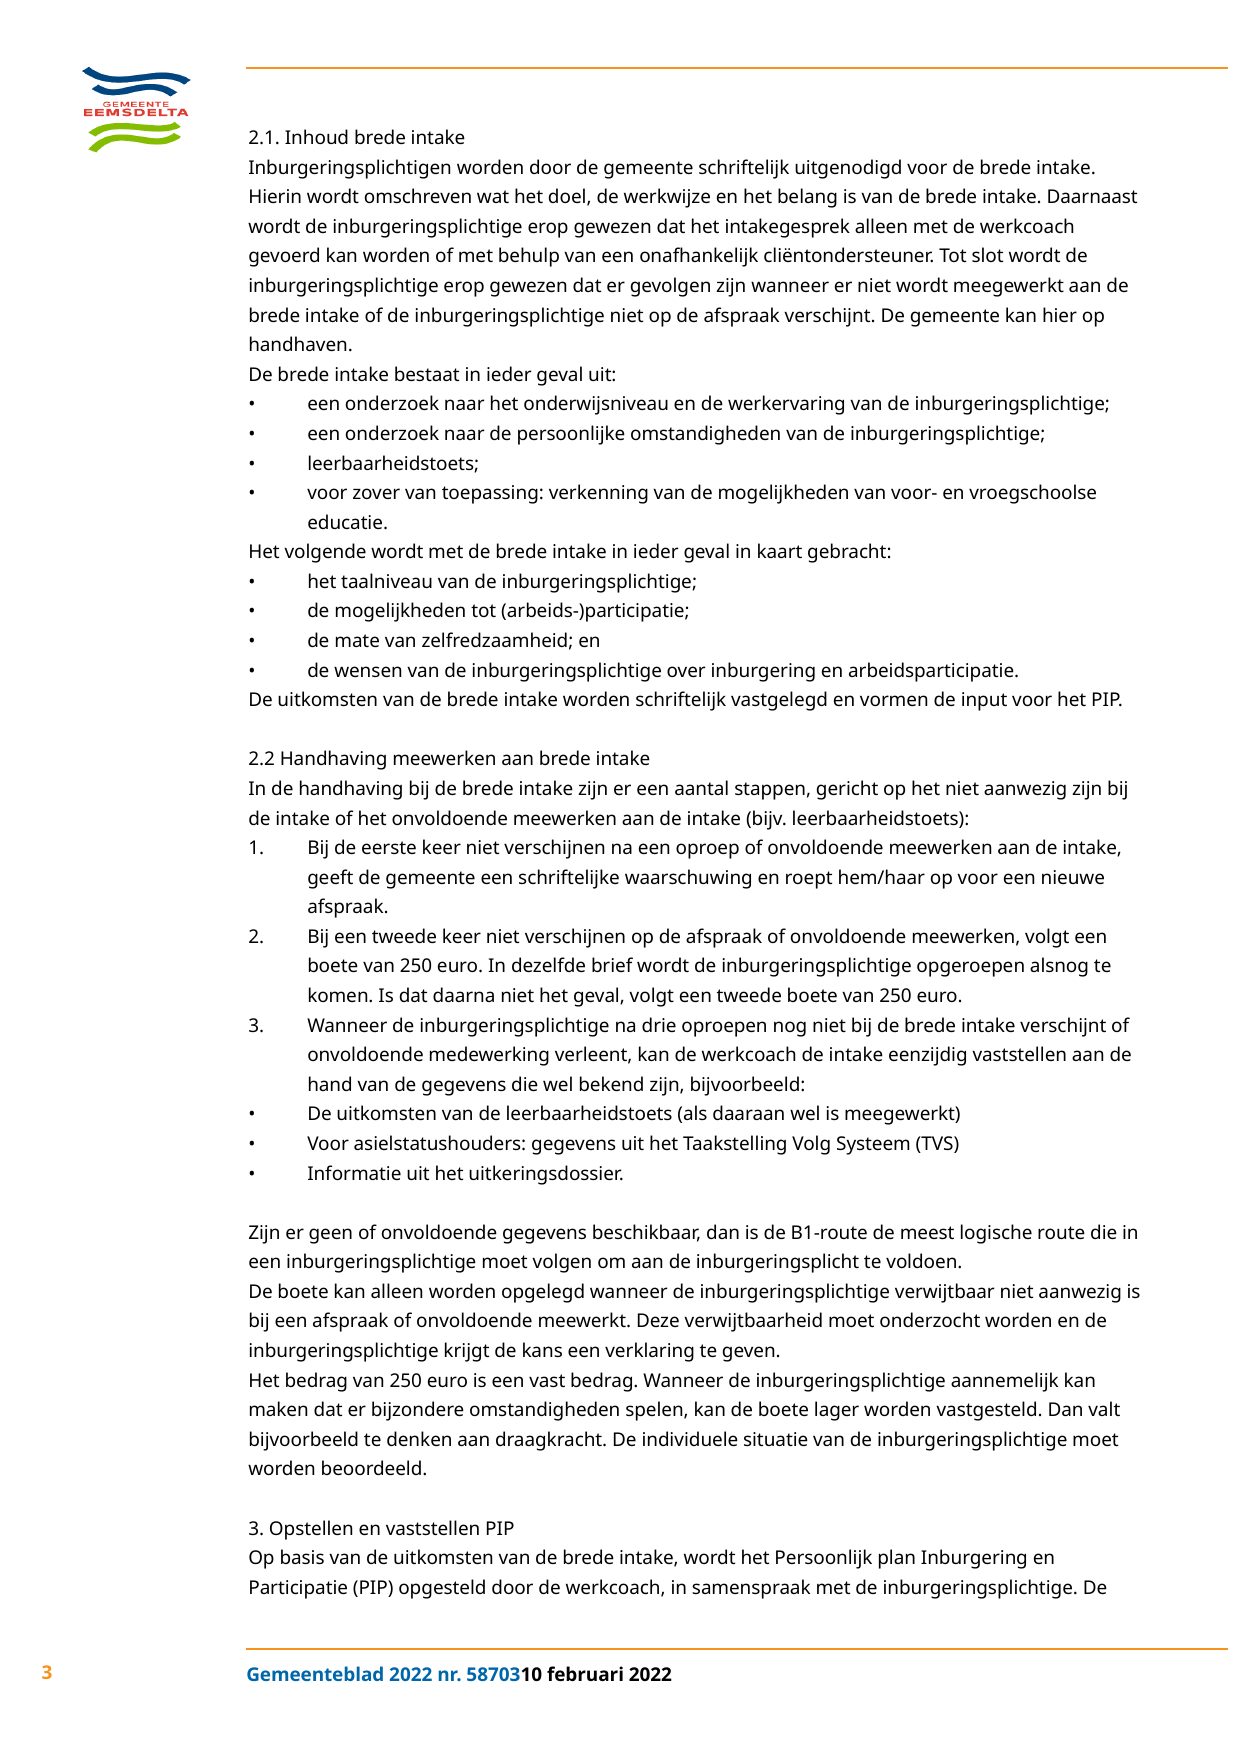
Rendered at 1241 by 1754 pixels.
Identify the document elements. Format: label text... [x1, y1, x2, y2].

list Informatie uit het uitkeringsdossier. [248, 1160, 1152, 1186]
list Wanneer de inburgeringsplichtige na drie oproepen nog niet bij de brede intake verschijnt of onvoldoende medewerking verleent, kan de werkcoach de intake eenzijdig vaststellen aan de hand van de gegevens die wel bekend zijn, bijvoorbeeld: [248, 1012, 1152, 1097]
list een onderzoek naar het onderwijsniveau en de werkervaring van de inburgeringsplichtige; [248, 391, 1152, 416]
list leerbaarheidstoets; [248, 450, 1152, 476]
text Inburgeringsplichtigen worden door de gemeente schriftelijk uitgenodigd voor de brede intake. Hierin wordt omschreven wat het doel, de werkwijze en het belang is van de brede intake. Daarnaast wordt de inburgeringsplichtige erop gewezen dat het intakegesprek alleen met de werkcoach gevoerd kan worden of met behulp van een onafhankelijk cliëntondersteuner. Tot slot wordt de inburgeringsplichtige erop gewezen dat er gevolgen zijn wanneer er niet wordt meegewerkt aan de brede intake of de inburgeringsplichtige niet op de afspraak verschijnt. De gemeente kan hier op handhaven. [248, 154, 1152, 357]
list de mate van zelfredzaamheid; en [248, 627, 1152, 653]
list het taalniveau van de inburgeringsplichtige; [248, 568, 1152, 594]
list de wensen van de inburgeringsplichtige over inburgering en arbeidsparticipatie. [248, 657, 1152, 683]
text 2.1. Inhoud brede intake [248, 124, 1152, 150]
list een onderzoek naar de persoonlijke omstandigheden van de inburgeringsplichtige; [248, 420, 1152, 446]
list Bij een tweede keer niet verschijnen op de afspraak of onvoldoende meewerken, volgt een boete van 250 euro. In dezelfde brief wordt de inburgeringsplichtige opgeroepen alsnog te komen. Is dat daarna niet het geval, volgt een tweede boete van 250 euro. [248, 923, 1152, 1008]
text 3. Opstellen en vaststellen PIP [248, 1515, 1152, 1541]
text Het volgende wordt met de brede intake in ieder geval in kaart gebracht: [248, 538, 1152, 564]
text 2.2 Handhaving meewerken aan brede intake [248, 746, 1152, 771]
text De brede intake bestaat in ieder geval uit: [248, 361, 1152, 387]
list de mogelijkheden tot (arbeids-)participatie; [248, 598, 1152, 623]
text Op basis van de uitkomsten van de brede intake, wordt het Persoonlijk plan Inburgering en Participatie (PIP) opgesteld door de werkcoach, in samenspraak met de inburgeringsplichtige. De [248, 1544, 1152, 1600]
list voor zover van toepassing: verkenning van de mogelijkheden van voor- en vroegschoolse educatie. [248, 479, 1152, 535]
text In de handhaving bij de brede intake zijn er een aantal stappen, gericht op het niet aanwezig zijn bij de intake of het onvoldoende meewerken aan de intake (bijv. leerbaarheidstoets): [248, 775, 1152, 831]
text Het bedrag van 250 euro is een vast bedrag. Wanneer de inburgeringsplichtige aannemelijk kan maken dat er bijzondere omstandigheden spelen, kan de boete lager worden vastgesteld. Dan valt bijvoorbeeld te denken aan draagkracht. De individuele situatie van de inburgeringsplichtige moet worden beoordeeld. [248, 1367, 1152, 1481]
text De uitkomsten van de brede intake worden schriftelijk vastgelegd en vormen de input voor het PIP. [248, 686, 1152, 712]
list Bij de eerste keer niet verschijnen na een oproep of onvoldoende meewerken aan de intake, geeft de gemeente een schriftelijke waarschuwing en roept hem/haar op voor een nieuwe afspraak. [248, 834, 1152, 919]
list De uitkomsten van de leerbaarheidstoets (als daaraan wel is meegewerkt) [248, 1101, 1152, 1126]
list Voor asielstatushouders: gegevens uit het Taakstelling Volg Systeem (TVS) [248, 1130, 1152, 1156]
picture [41, 47, 231, 172]
text De boete kan alleen worden opgelegd wanneer de inburgeringsplichtige verwijtbaar niet aanwezig is bij een afspraak of onvoldoende meewerkt. Deze verwijtbaarheid moet onderzocht worden en de inburgeringsplichtige krijgt de kans een verklaring te geven. [248, 1278, 1152, 1363]
text Zijn er geen of onvoldoende gegevens beschikbaar, dan is de B1-route de meest logische route die in een inburgeringsplichtige moet volgen om aan de inburgeringsplicht te voldoen. [248, 1219, 1152, 1274]
